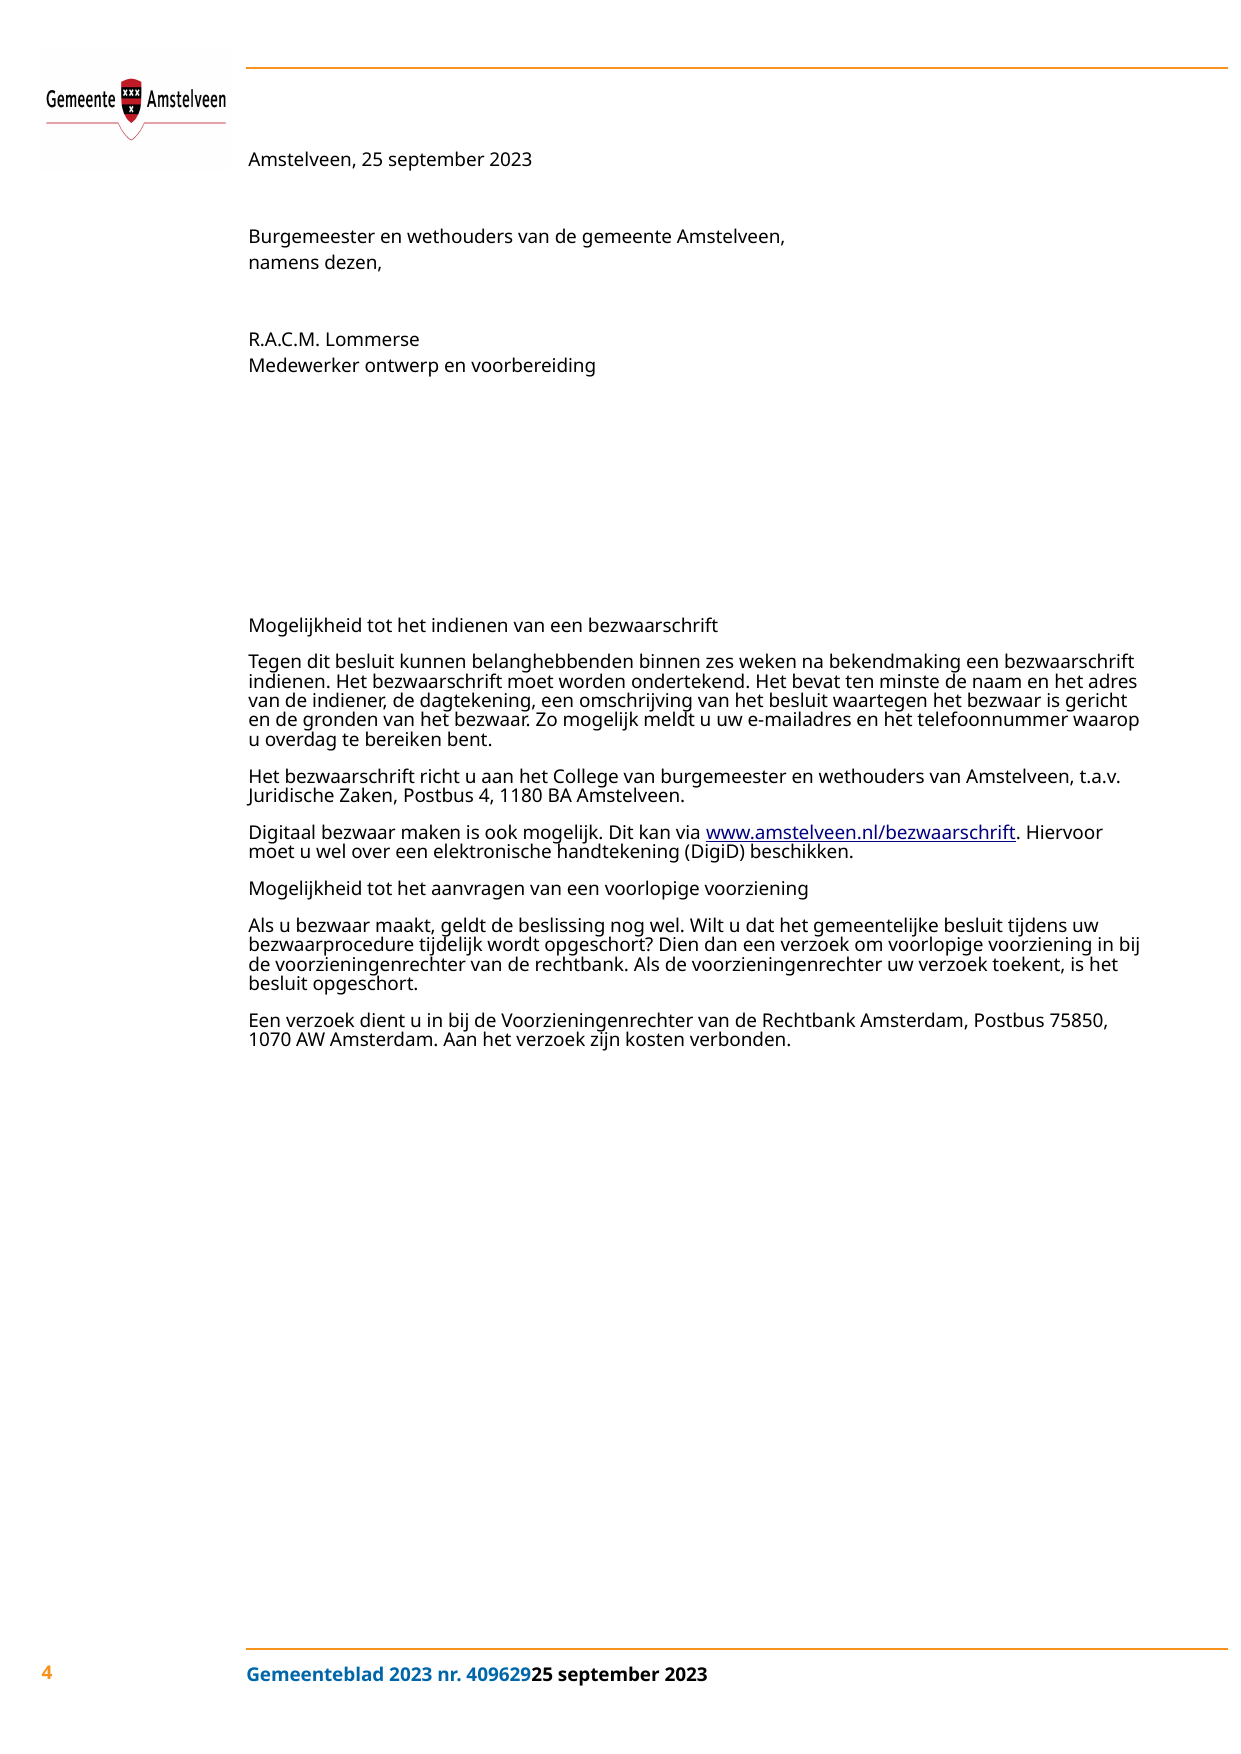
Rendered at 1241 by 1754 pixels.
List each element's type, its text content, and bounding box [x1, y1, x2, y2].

text Digitaal bezwaar maken is ook mogelijk. Dit kan via www.amstelveen.nl/bezwaarschrift. Hiervoor moet u wel over een elektronische handtekening (DigiD) beschikken. [248, 824, 1152, 862]
text Burgemeester en wethouders van de gemeente Amstelveen, [248, 223, 1152, 249]
picture [41, 47, 231, 172]
text Als u bezwaar maakt, geldt de beslissing nog wel. Wilt u dat het gemeentelijke besluit tijdens uw bezwaarprocedure tijdelijk wordt opgeschort? Dien dan een verzoek om voorlopige voorziening in bij de voorzieningenrechter van de rechtbank. Als de voorzieningenrechter uw verzoek toekent, is het besluit opgeschort. [248, 917, 1152, 994]
text Tegen dit besluit kunnen belanghebbenden binnen zes weken na bekendmaking een bezwaarschrift indienen. Het bezwaarschrift moet worden ondertekend. Het bevat ten minste de naam en het adres van de indiener, de dagtekening, een omschrijving van het besluit waartegen het bezwaar is gericht en de gronden van het bezwaar. Zo mogelijk meldt u uw e-mailadres en het telefoonnummer waarop u overdag te bereiken bent. [248, 653, 1152, 750]
text R.A.C.M. Lommerse [248, 326, 1152, 352]
text Mogelijkheid tot het indienen van een bezwaarschrift [248, 617, 1152, 636]
text Medewerker ontwerp en voorbereiding [248, 352, 1152, 378]
text Een verzoek dient u in bij de Voorzieningenrechter van de Rechtbank Amsterdam, Postbus 75850, 1070 AW Amsterdam. Aan het verzoek zijn kosten verbonden. [248, 1012, 1152, 1050]
text namens dezen, [248, 249, 1152, 275]
text Amstelveen, 25 september 2023 [248, 146, 1152, 172]
text Het bezwaarschrift richt u aan het College van burgemeester en wethouders van Amstelveen, t.a.v. Juridische Zaken, Postbus 4, 1180 BA Amstelveen. [248, 768, 1152, 806]
text Mogelijkheid tot het aanvragen van een voorlopige voorziening [248, 880, 1152, 899]
